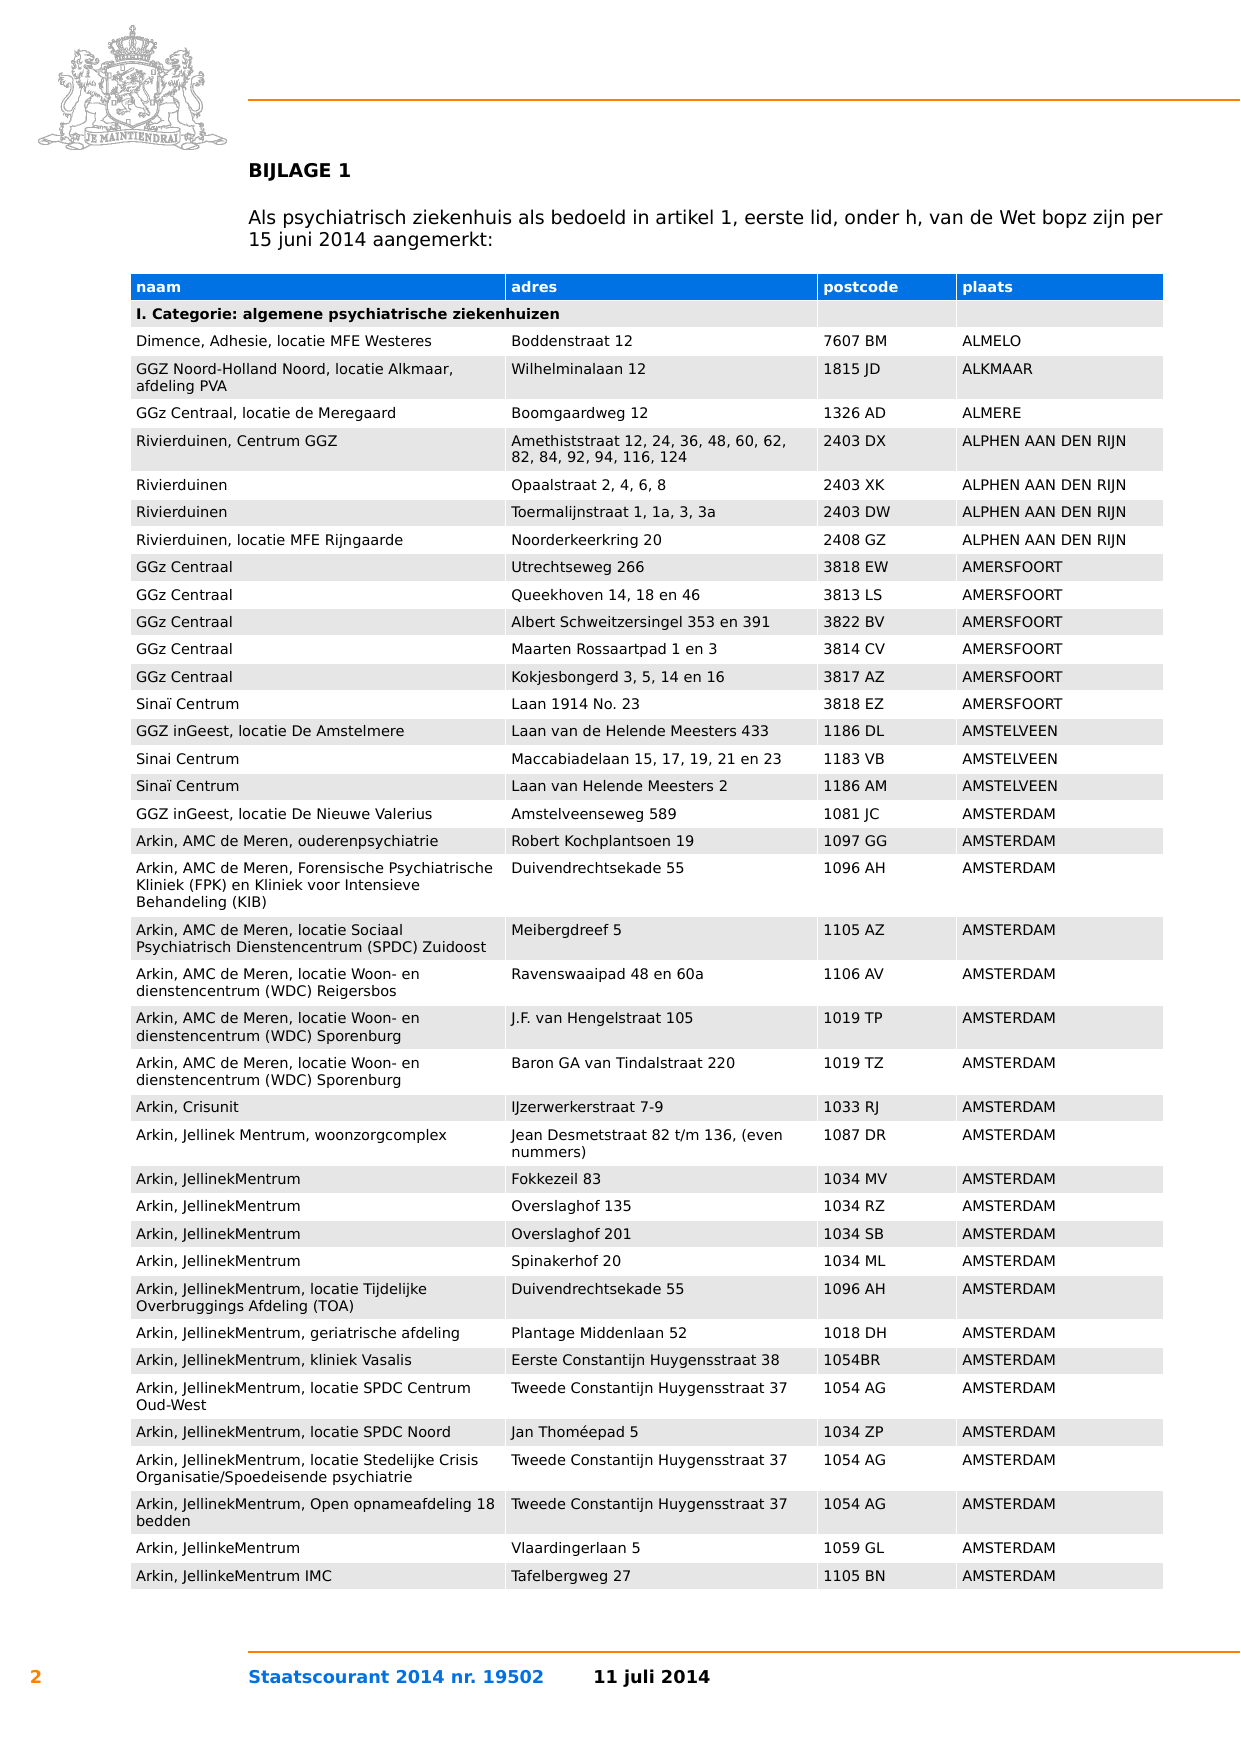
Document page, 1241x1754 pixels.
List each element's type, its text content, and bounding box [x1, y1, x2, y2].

table_cell 1054BR [818, 1348, 956, 1374]
table_cell Queekhoven 14, 18 en 46 [506, 582, 817, 608]
table_cell GGz Centraal, locatie de Meregaard [131, 400, 505, 427]
table_cell 2403 DX [818, 428, 956, 471]
table_cell AMSTELVEEN [957, 746, 1163, 772]
table_cell AMSTERDAM [957, 1166, 1163, 1193]
table_cell 1186 AM [818, 774, 956, 800]
table_cell GGZ inGeest, locatie De Amstelmere [131, 719, 505, 745]
table_cell 1034 ZP [818, 1419, 956, 1446]
table_cell 2408 GZ [818, 527, 956, 553]
table_cell Eerste Constantijn Huygensstraat 38 [506, 1348, 817, 1374]
table_cell Arkin, JellinekMentrum [131, 1249, 505, 1275]
table_cell J.F. van Hengelstraat 105 [506, 1006, 817, 1049]
table_cell 1034 ML [818, 1249, 956, 1275]
table_cell Noorderkeerkring 20 [506, 527, 817, 553]
table_cell Arkin, AMC de Meren, locatie Woon- en dienstencentrum (WDC) Reigersbos [131, 961, 505, 1005]
table_cell Rivierduinen, locatie MFE Rijngaarde [131, 527, 505, 553]
table_cell 1087 DR [818, 1122, 956, 1165]
table_cell Arkin, JellinekMentrum, kliniek Vasalis [131, 1348, 505, 1374]
table_cell AMERSFOORT [957, 582, 1163, 608]
table_cell Meibergdreef 5 [506, 917, 817, 960]
subtitle BIJLAGE 1 [248, 160, 1163, 182]
table_cell Tweede Constantijn Huygensstraat 37 [506, 1447, 817, 1490]
table_cell Arkin, AMC de Meren, locatie Woon- en dienstencentrum (WDC) Sporenburg [131, 1006, 505, 1049]
table_cell AMSTERDAM [957, 1276, 1163, 1319]
table_cell AMERSFOORT [957, 554, 1163, 581]
table_cell AMSTERDAM [957, 1447, 1163, 1490]
picture [38, 25, 227, 150]
table_cell Maarten Rossaartpad 1 en 3 [506, 636, 817, 663]
table_cell Dimence, Adhesie, locatie MFE Westeres [131, 329, 505, 355]
table_cell Arkin, Jellinek Mentrum, woonzorgcomplex [131, 1122, 505, 1165]
table_cell 1105 BN [818, 1563, 956, 1589]
table_cell AMSTERDAM [957, 1536, 1163, 1562]
table_cell Laan van Helende Meesters 2 [506, 774, 817, 800]
table_cell ALMELO [957, 329, 1163, 355]
table_cell AMERSFOORT [957, 691, 1163, 718]
table_cell 2403 DW [818, 500, 956, 526]
table_cell Arkin, JellinekMentrum, geriatrische afdeling [131, 1320, 505, 1347]
table_cell GGz Centraal [131, 609, 505, 635]
table_cell IJzerwerkerstraat 7-9 [506, 1095, 817, 1121]
table_cell Arkin, JellinekMentrum, locatie SPDC Centrum Oud-West [131, 1375, 505, 1418]
table_cell 1183 VB [818, 746, 956, 772]
table_cell 1097 GG [818, 828, 956, 854]
table_cell AMSTERDAM [957, 1221, 1163, 1247]
table_cell Plantage Middenlaan 52 [506, 1320, 817, 1347]
table_cell Tweede Constantijn Huygensstraat 37 [506, 1375, 817, 1418]
table_cell I. Categorie: algemene psychiatrische ziekenhuizen [131, 301, 817, 327]
table_header adres [506, 274, 817, 300]
table_cell GGZ inGeest, locatie De Nieuwe Valerius [131, 801, 505, 827]
table_cell 3822 BV [818, 609, 956, 635]
table_cell Kokjesbongerd 3, 5, 14 en 16 [506, 664, 817, 690]
table_cell AMERSFOORT [957, 636, 1163, 663]
table_cell AMSTERDAM [957, 1095, 1163, 1121]
table_cell 3813 LS [818, 582, 956, 608]
table_cell Spinakerhof 20 [506, 1249, 817, 1275]
table_cell ALPHEN AAN DEN RIJN [957, 428, 1163, 471]
table_cell 1018 DH [818, 1320, 956, 1347]
table_cell 1054 AG [818, 1491, 956, 1534]
table_cell Jean Desmetstraat 82 t/m 136, (even nummers) [506, 1122, 817, 1165]
table_cell Arkin, JellinekMentrum [131, 1221, 505, 1247]
table_cell AMSTELVEEN [957, 774, 1163, 800]
table_cell Fokkezeil 83 [506, 1166, 817, 1193]
table_cell 1033 RJ [818, 1095, 956, 1121]
table_cell 1096 AH [818, 1276, 956, 1319]
table_cell 1081 JC [818, 801, 956, 827]
table_cell 1034 RZ [818, 1194, 956, 1220]
table_cell Vlaardingerlaan 5 [506, 1536, 817, 1562]
table_cell 1096 AH [818, 856, 956, 916]
table_cell Arkin, JellinekMentrum [131, 1194, 505, 1220]
table_cell 1034 MV [818, 1166, 956, 1193]
table_cell Arkin, JellinkeMentrum IMC [131, 1563, 505, 1589]
table_cell AMERSFOORT [957, 609, 1163, 635]
table_cell GGz Centraal [131, 582, 505, 608]
table_cell Rivierduinen [131, 472, 505, 498]
table_cell 3817 AZ [818, 664, 956, 690]
table_cell Sinai Centrum [131, 746, 505, 772]
table_cell Jan Thoméepad 5 [506, 1419, 817, 1446]
table_cell 1054 AG [818, 1447, 956, 1490]
table_cell Arkin, JellinekMentrum, locatie Tijdelijke Overbruggings Afdeling (TOA) [131, 1276, 505, 1319]
table_cell AMSTERDAM [957, 1491, 1163, 1534]
table_header naam [131, 274, 505, 300]
table_cell Albert Schweitzersingel 353 en 391 [506, 609, 817, 635]
table_cell AMSTERDAM [957, 1194, 1163, 1220]
table_cell Arkin, JellinekMentrum, locatie SPDC Noord [131, 1419, 505, 1446]
table_cell 1815 JD [818, 356, 956, 399]
table_cell ALKMAAR [957, 356, 1163, 399]
table_cell Overslaghof 135 [506, 1194, 817, 1220]
table_cell ALMERE [957, 400, 1163, 427]
table_cell Arkin, AMC de Meren, locatie Woon- en dienstencentrum (WDC) Sporenburg [131, 1050, 505, 1093]
table_cell Opaalstraat 2, 4, 6, 8 [506, 472, 817, 498]
table_cell 1034 SB [818, 1221, 956, 1247]
table_cell Arkin, JellinkeMentrum [131, 1536, 505, 1562]
table_cell AMSTERDAM [957, 1375, 1163, 1418]
table_cell 3818 EW [818, 554, 956, 581]
table_cell AMSTERDAM [957, 1563, 1163, 1589]
table_cell Amethiststraat 12, 24, 36, 48, 60, 62, 82, 84, 92, 94, 116, 124 [506, 428, 817, 471]
table_cell Arkin, Crisunit [131, 1095, 505, 1121]
table_cell Ravenswaaipad 48 en 60a [506, 961, 817, 1005]
table_cell GGz Centraal [131, 636, 505, 663]
table_cell 1059 GL [818, 1536, 956, 1562]
table_cell Sinaï Centrum [131, 774, 505, 800]
table_cell GGz Centraal [131, 554, 505, 581]
table_cell [957, 301, 1163, 327]
table_cell Laan van de Helende Meesters 433 [506, 719, 817, 745]
table_cell Sinaï Centrum [131, 691, 505, 718]
table_cell Laan 1914 No. 23 [506, 691, 817, 718]
table_cell AMSTERDAM [957, 1006, 1163, 1049]
table_cell Arkin, JellinekMentrum, Open opnameafdeling 18 bedden [131, 1491, 505, 1534]
table_cell Baron GA van Tindalstraat 220 [506, 1050, 817, 1093]
text Als psychiatrisch ziekenhuis als bedoeld in artikel 1, eerste lid, onder h, van de Wet bopz zijn per 15 juni 2014 aangemerkt: [248, 207, 1163, 251]
table_cell ALPHEN AAN DEN RIJN [957, 500, 1163, 526]
table_cell Tafelbergweg 27 [506, 1563, 817, 1589]
table_cell Robert Kochplantsoen 19 [506, 828, 817, 854]
table_cell AMSTERDAM [957, 801, 1163, 827]
table_cell 3814 CV [818, 636, 956, 663]
table_cell AMSTERDAM [957, 1419, 1163, 1446]
table_cell AMSTERDAM [957, 1348, 1163, 1374]
table_cell Arkin, AMC de Meren, locatie Sociaal Psychiatrisch Dienstencentrum (SPDC) Zuidoost [131, 917, 505, 960]
table_cell Maccabiadelaan 15, 17, 19, 21 en 23 [506, 746, 817, 772]
table_cell Arkin, AMC de Meren, ouderenpsychiatrie [131, 828, 505, 854]
table_cell 1105 AZ [818, 917, 956, 960]
table_cell Wilhelminalaan 12 [506, 356, 817, 399]
table_cell Toermalijnstraat 1, 1a, 3, 3a [506, 500, 817, 526]
table_cell 1019 TZ [818, 1050, 956, 1093]
table_cell Arkin, JellinekMentrum, locatie Stedelijke Crisis Organisatie/Spoedeisende psychiatrie [131, 1447, 505, 1490]
table_cell AMSTERDAM [957, 1050, 1163, 1093]
table_cell AMERSFOORT [957, 664, 1163, 690]
table_cell 7607 BM [818, 329, 956, 355]
table_cell Rivierduinen [131, 500, 505, 526]
table_cell 2403 XK [818, 472, 956, 498]
table_cell GGZ Noord-Holland Noord, locatie Alkmaar, afdeling PVA [131, 356, 505, 399]
table_header plaats [957, 274, 1163, 300]
table_cell AMSTERDAM [957, 828, 1163, 854]
table_cell 1186 DL [818, 719, 956, 745]
table_cell Overslaghof 201 [506, 1221, 817, 1247]
table_cell AMSTERDAM [957, 917, 1163, 960]
table_cell Boddenstraat 12 [506, 329, 817, 355]
table_header postcode [818, 274, 956, 300]
table_cell AMSTERDAM [957, 856, 1163, 916]
table_cell [818, 301, 956, 327]
table_cell Tweede Constantijn Huygensstraat 37 [506, 1491, 817, 1534]
table_cell 1326 AD [818, 400, 956, 427]
table_cell ALPHEN AAN DEN RIJN [957, 472, 1163, 498]
table_cell 1106 AV [818, 961, 956, 1005]
table_cell Utrechtseweg 266 [506, 554, 817, 581]
table_cell Amstelveenseweg 589 [506, 801, 817, 827]
table_cell 1019 TP [818, 1006, 956, 1049]
table_cell ALPHEN AAN DEN RIJN [957, 527, 1163, 553]
table_cell Boomgaardweg 12 [506, 400, 817, 427]
table_cell Arkin, AMC de Meren, Forensische Psychiatrische Kliniek (FPK) en Kliniek voor Intensieve Behandeling (KIB) [131, 856, 505, 916]
table_cell Arkin, JellinekMentrum [131, 1166, 505, 1193]
table_cell AMSTERDAM [957, 961, 1163, 1005]
table_cell GGz Centraal [131, 664, 505, 690]
table_cell AMSTELVEEN [957, 719, 1163, 745]
table_cell AMSTERDAM [957, 1122, 1163, 1165]
table_cell Rivierduinen, Centrum GGZ [131, 428, 505, 471]
table_cell 3818 EZ [818, 691, 956, 718]
table_cell AMSTERDAM [957, 1320, 1163, 1347]
table_cell AMSTERDAM [957, 1249, 1163, 1275]
table_cell Duivendrechtsekade 55 [506, 1276, 817, 1319]
table_cell Duivendrechtsekade 55 [506, 856, 817, 916]
table_cell 1054 AG [818, 1375, 956, 1418]
